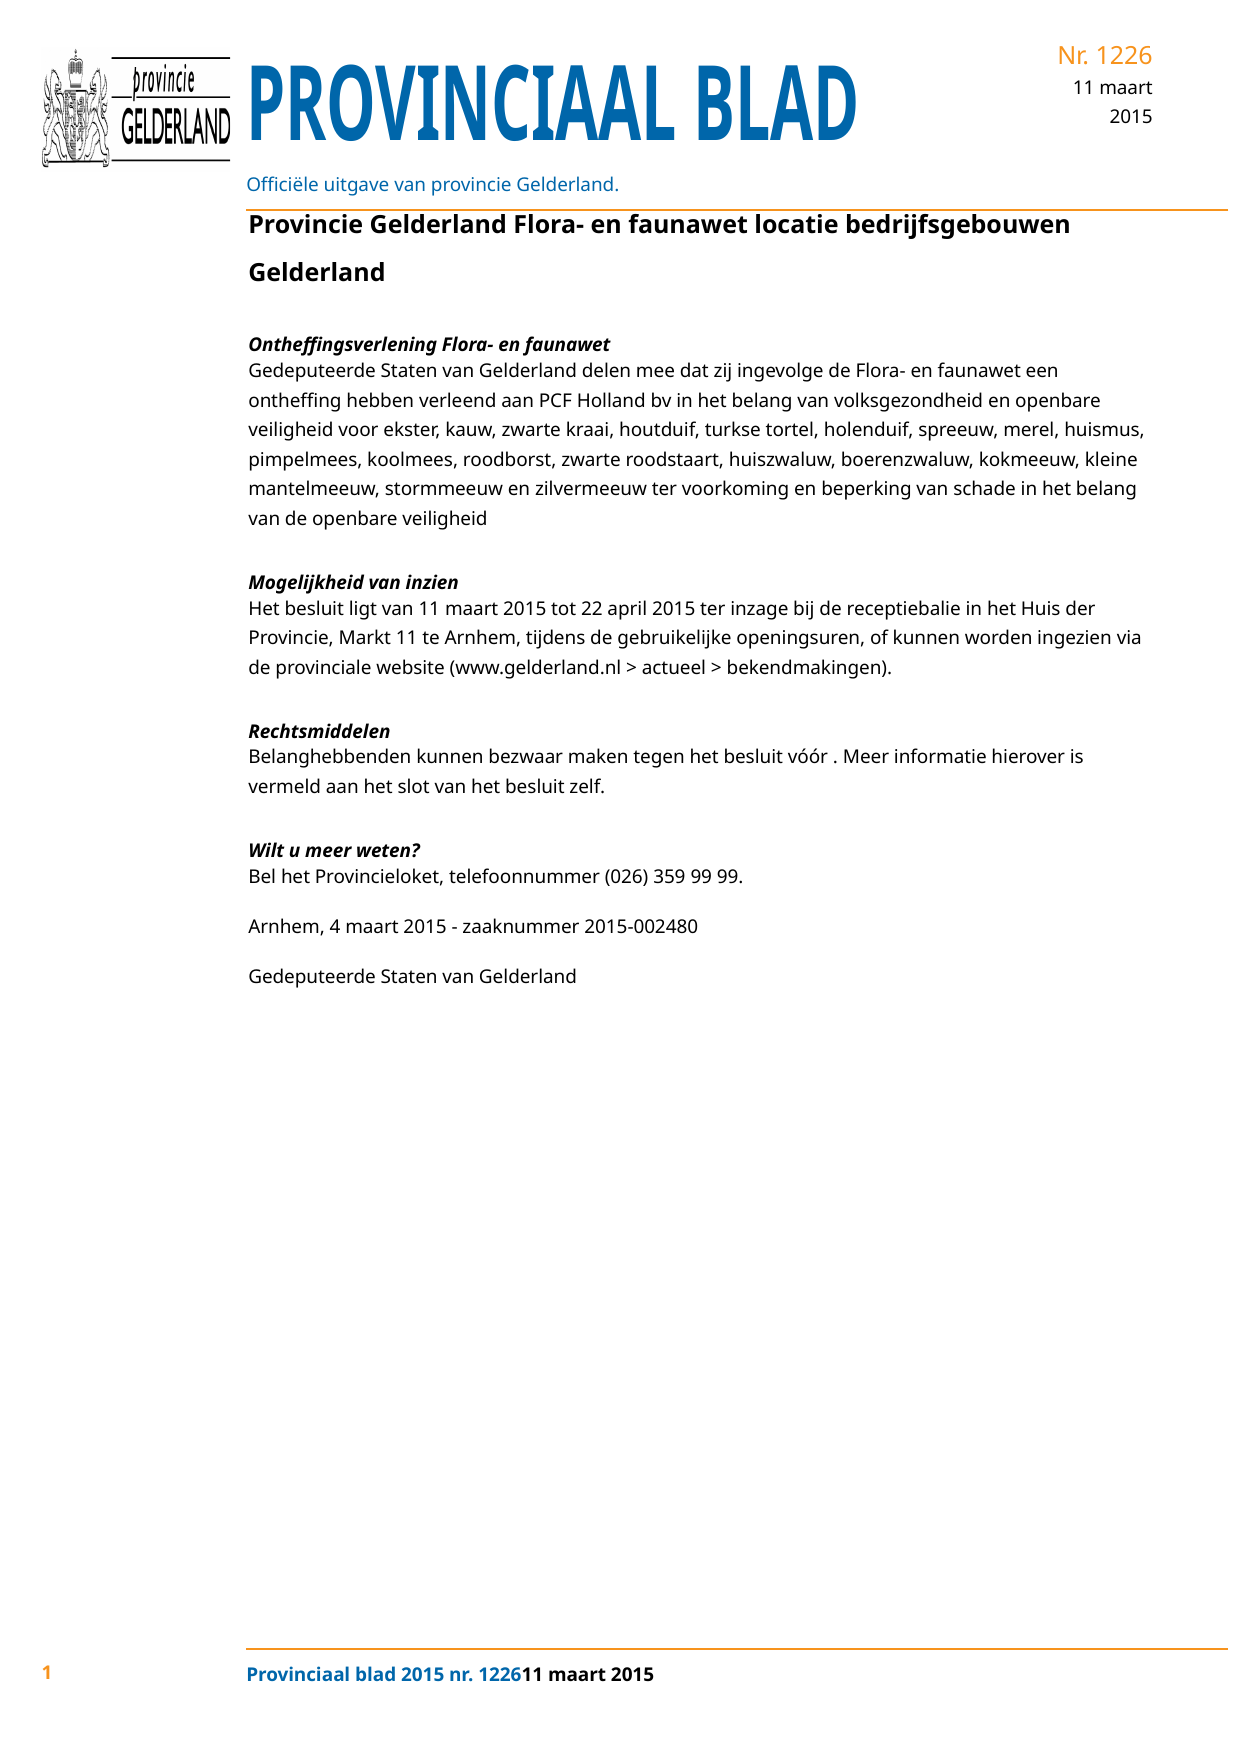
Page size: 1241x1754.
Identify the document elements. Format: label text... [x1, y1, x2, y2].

text Mogelijkheid van inzien [248, 569, 1152, 595]
text Het besluit ligt van 11 maart 2015 tot 22 april 2015 ter inzage bij de receptiebalie in het Huis der Provincie, Markt 11 te Arnhem, tijdens de gebruikelijke openingsuren, of kunnen worden ingezien via de provinciale website (www.gelderland.nl > actueel > bekendmakingen). [248, 595, 1152, 680]
picture [41, 47, 231, 172]
text Arnhem, 4 maart 2015 - zaaknummer 2015-002480 [248, 913, 1152, 939]
text Gedeputeerde Staten van Gelderland [248, 964, 1152, 989]
text Provincie Gelderland Flora- en faunawet locatie bedrijfsgebouwen Gelderland [248, 211, 1152, 288]
text Gedeputeerde Staten van Gelderland delen mee dat zij ingevolge de Flora- en faunawet een ontheffing hebben verleend aan PCF Holland bv in het belang van volksgezondheid en openbare veiligheid voor ekster, kauw, zwarte kraai, houtduif, turkse tortel, holenduif, spreeuw, merel, huismus, pimpelmees, koolmees, roodborst, zwarte roodstaart, huiszwaluw, boerenzwaluw, kokmeeuw, kleine mantelmeeuw, stormmeeuw en zilvermeeuw ter voorkoming en beperking van schade in het belang van de openbare veiligheid [248, 357, 1152, 531]
text Belanghebbenden kunnen bezwaar maken tegen het besluit vóór . Meer informatie hierover is vermeld aan het slot van het besluit zelf. [248, 744, 1152, 799]
text Bel het Provincieloket, telefoonnummer (026) 359 99 99. [248, 863, 1152, 889]
text Wilt u meer weten? [248, 837, 1152, 863]
text Rechtsmiddelen [248, 718, 1152, 744]
text Ontheffingsverlening Flora- en faunawet [248, 331, 1152, 357]
